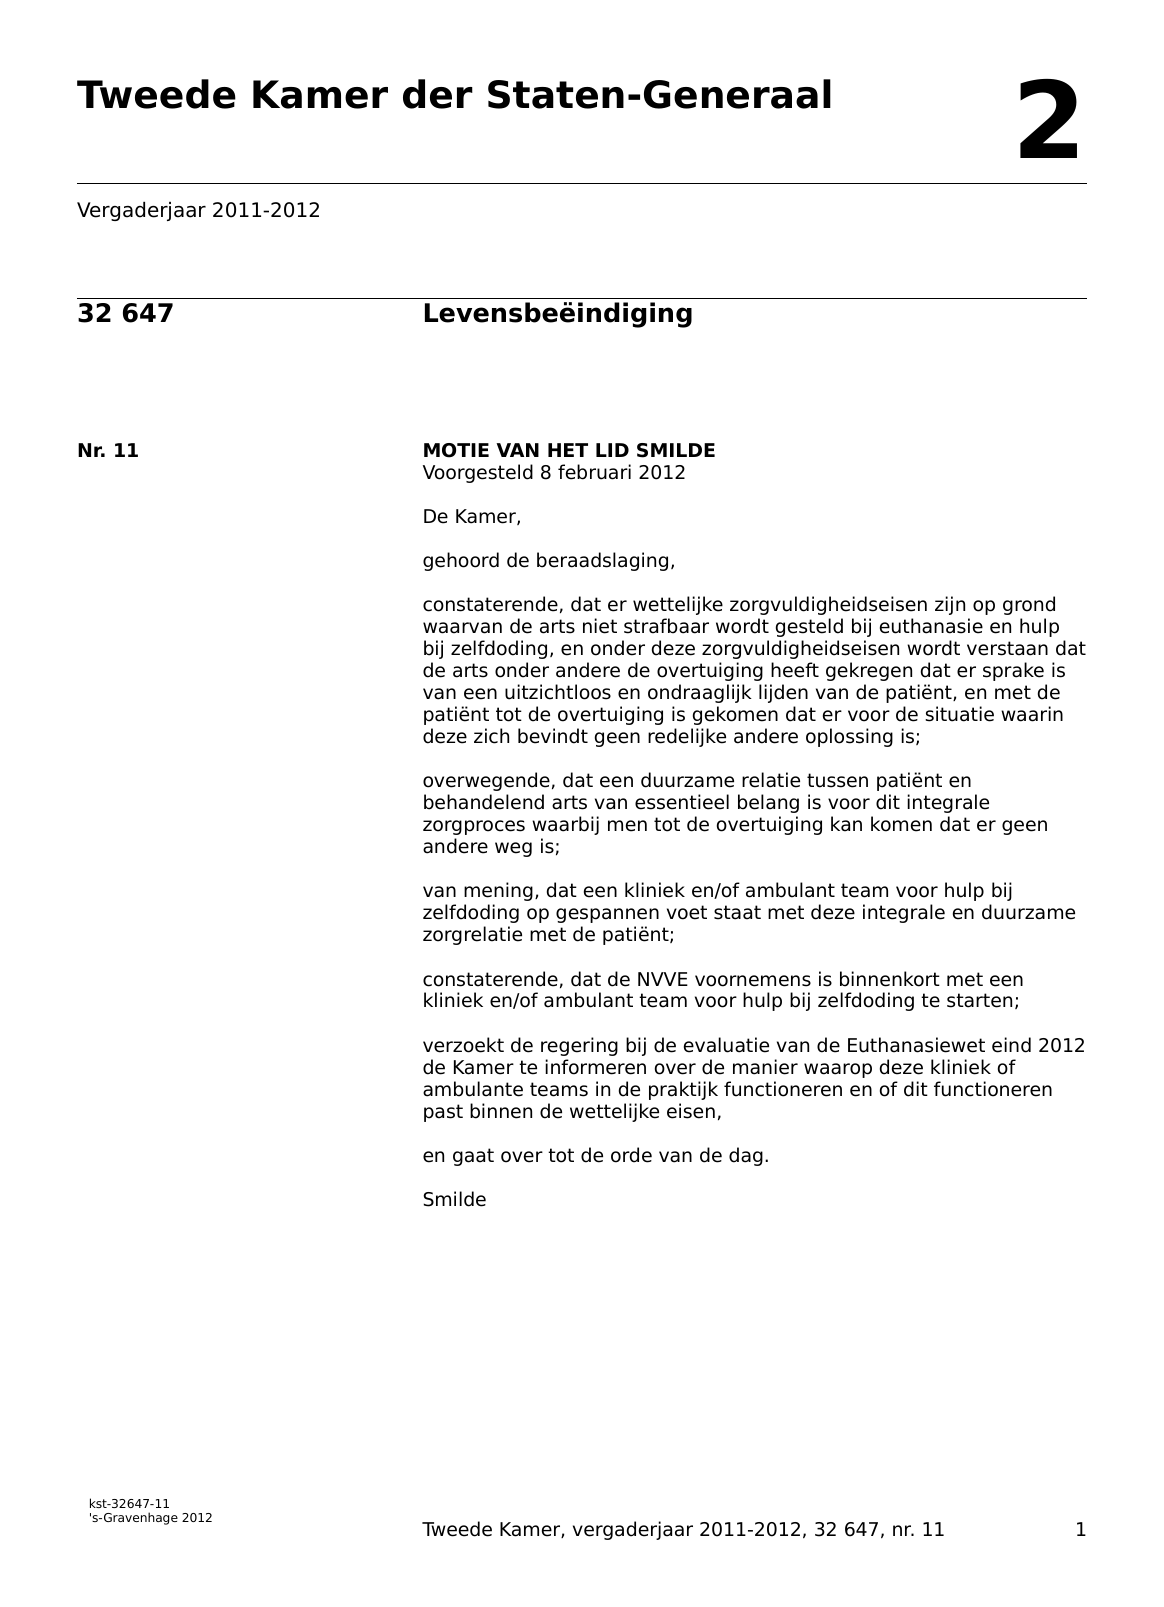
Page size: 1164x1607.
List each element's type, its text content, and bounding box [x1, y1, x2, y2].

text Voorgesteld 8 februari 2012 [422, 462, 1087, 484]
text overwegende, dat een duurzame relatie tussen patiënt en behandelend arts van essentieel belang is voor dit integrale zorgproces waarbij men tot de overtuiging kan komen dat er geen andere weg is; [422, 770, 1087, 858]
text kst-32647-11 [88, 1497, 323, 1511]
text van mening, dat een kliniek en/of ambulant team voor hulp bij zelfdoding op gespannen voet staat met deze integrale en duurzame zorgrelatie met de patiënt; [422, 880, 1087, 946]
text verzoekt de regering bij de evaluatie van de Euthanasiewet eind 2012 de Kamer te informeren over de manier waarop deze kliniek of ambulante teams in de praktijk functioneren en of dit functioneren past binnen de wettelijke eisen, [422, 1034, 1087, 1122]
text constaterende, dat de NVVE voornemens is binnenkort met een kliniek en/of ambulant team voor hulp bij zelfdoding te starten; [422, 968, 1087, 1012]
table_header 2 [886, 59, 1087, 183]
text 's-Gravenhage 2012 [88, 1511, 323, 1525]
table_header Tweede Kamer der Staten-Generaal [77, 59, 886, 183]
table_cell Vergaderjaar 2011-2012 [77, 184, 1087, 298]
text constaterende, dat er wettelijke zorgvuldigheidseisen zijn op grond waarvan de arts niet strafbaar wordt gesteld bij euthanasie en hulp bij zelfdoding, en onder deze zorgvuldigheidseisen wordt verstaan dat de arts onder andere de overtuiging heeft gekregen dat er sprake is van een uitzichtloos en ondraaglijk lijden van de patiënt, en met de patiënt tot de overtuiging is gekomen dat er voor de situatie waarin deze zich bevindt geen redelijke andere oplossing is; [422, 594, 1087, 748]
subtitle 32 647 Levensbeëindiging [77, 299, 1087, 329]
text De Kamer, [422, 506, 1087, 528]
text en gaat over tot de orde van de dag. [422, 1145, 1087, 1167]
text gehoord de beraadslaging, [422, 550, 1087, 572]
text Smilde [422, 1189, 1087, 1211]
subtitle Nr. 11 MOTIE VAN HET LID SMILDE [77, 440, 1087, 462]
